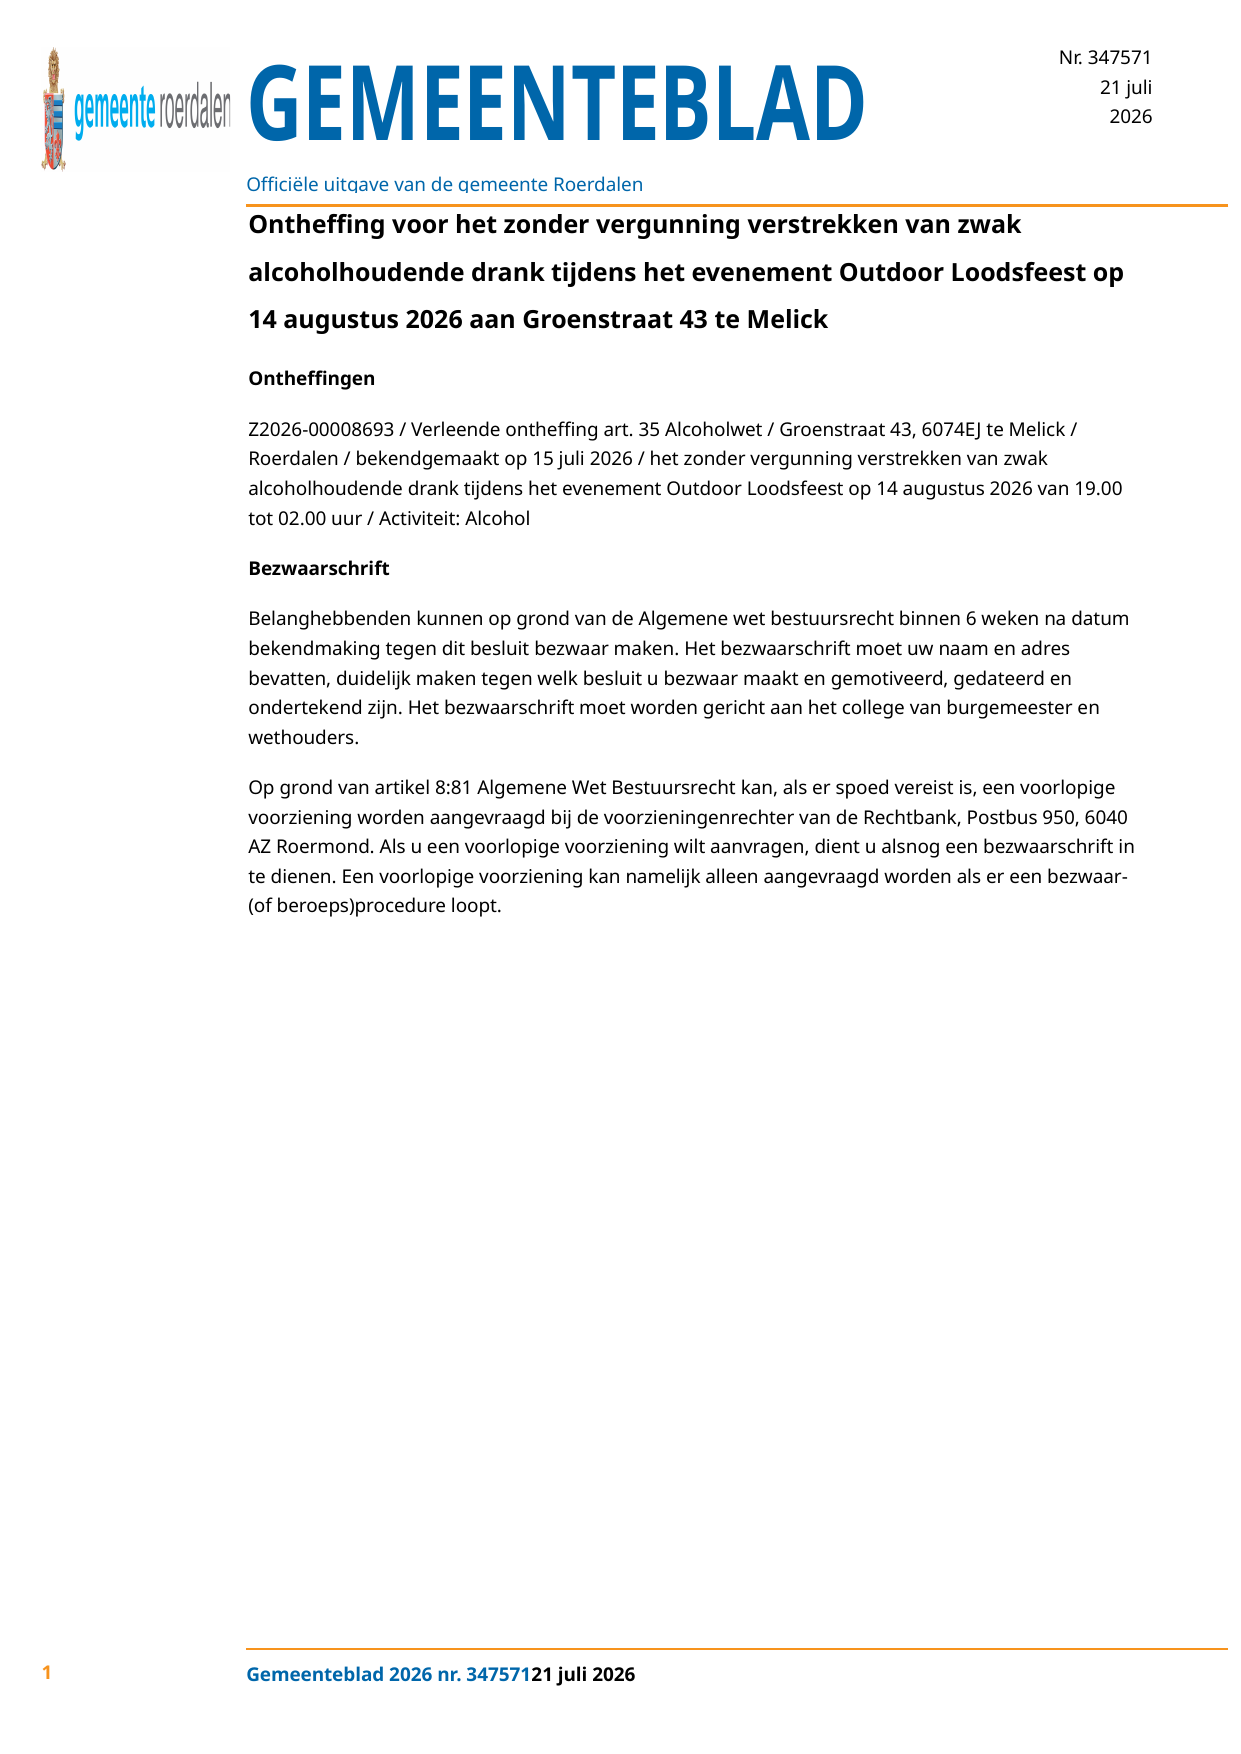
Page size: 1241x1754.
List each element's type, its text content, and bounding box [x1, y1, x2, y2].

picture [41, 47, 231, 172]
text Ontheffing voor het zonder vergunning verstrekken van zwak alcoholhoudende drank tijdens het evenement Outdoor Loodsfeest op 14 augustus 2026 aan Groenstraat 43 te Melick [248, 207, 1152, 336]
text Op grond van artikel 8:81 Algemene Wet Bestuursrecht kan, als er spoed vereist is, een voorlopige voorziening worden aangevraagd bij de voorzieningenrechter van de Rechtbank, Postbus 950, 6040 AZ Roermond. Als u een voorlopige voorziening wilt aanvragen, dient u alsnog een bezwaarschrift in te dienen. Een voorlopige voorziening kan namelijk alleen aangevraagd worden als er een bezwaar- (of beroeps)procedure loopt. [248, 774, 1152, 918]
text Belanghebbenden kunnen op grond van de Algemene wet bestuursrecht binnen 6 weken na datum bekendmaking tegen dit besluit bezwaar maken. Het bezwaarschrift moet uw naam en adres bevatten, duidelijk maken tegen welk besluit u bezwaar maakt en gemotiveerd, gedateerd en ondertekend zijn. Het bezwaarschrift moet worden gericht aan het college van burgemeester en wethouders. [248, 606, 1152, 749]
text Bezwaarschrift [248, 555, 1152, 581]
text Ontheffingen [248, 366, 1152, 391]
text Z2026-00008693 / Verleende ontheffing art. 35 Alcoholwet / Groenstraat 43, 6074EJ te Melick / Roerdalen / bekendgemaakt op 15 juli 2026 / het zonder vergunning verstrekken van zwak alcoholhoudende drank tijdens het evenement Outdoor Loodsfeest op 14 augustus 2026 van 19.00 tot 02.00 uur / Activiteit: Alcohol [248, 416, 1152, 530]
